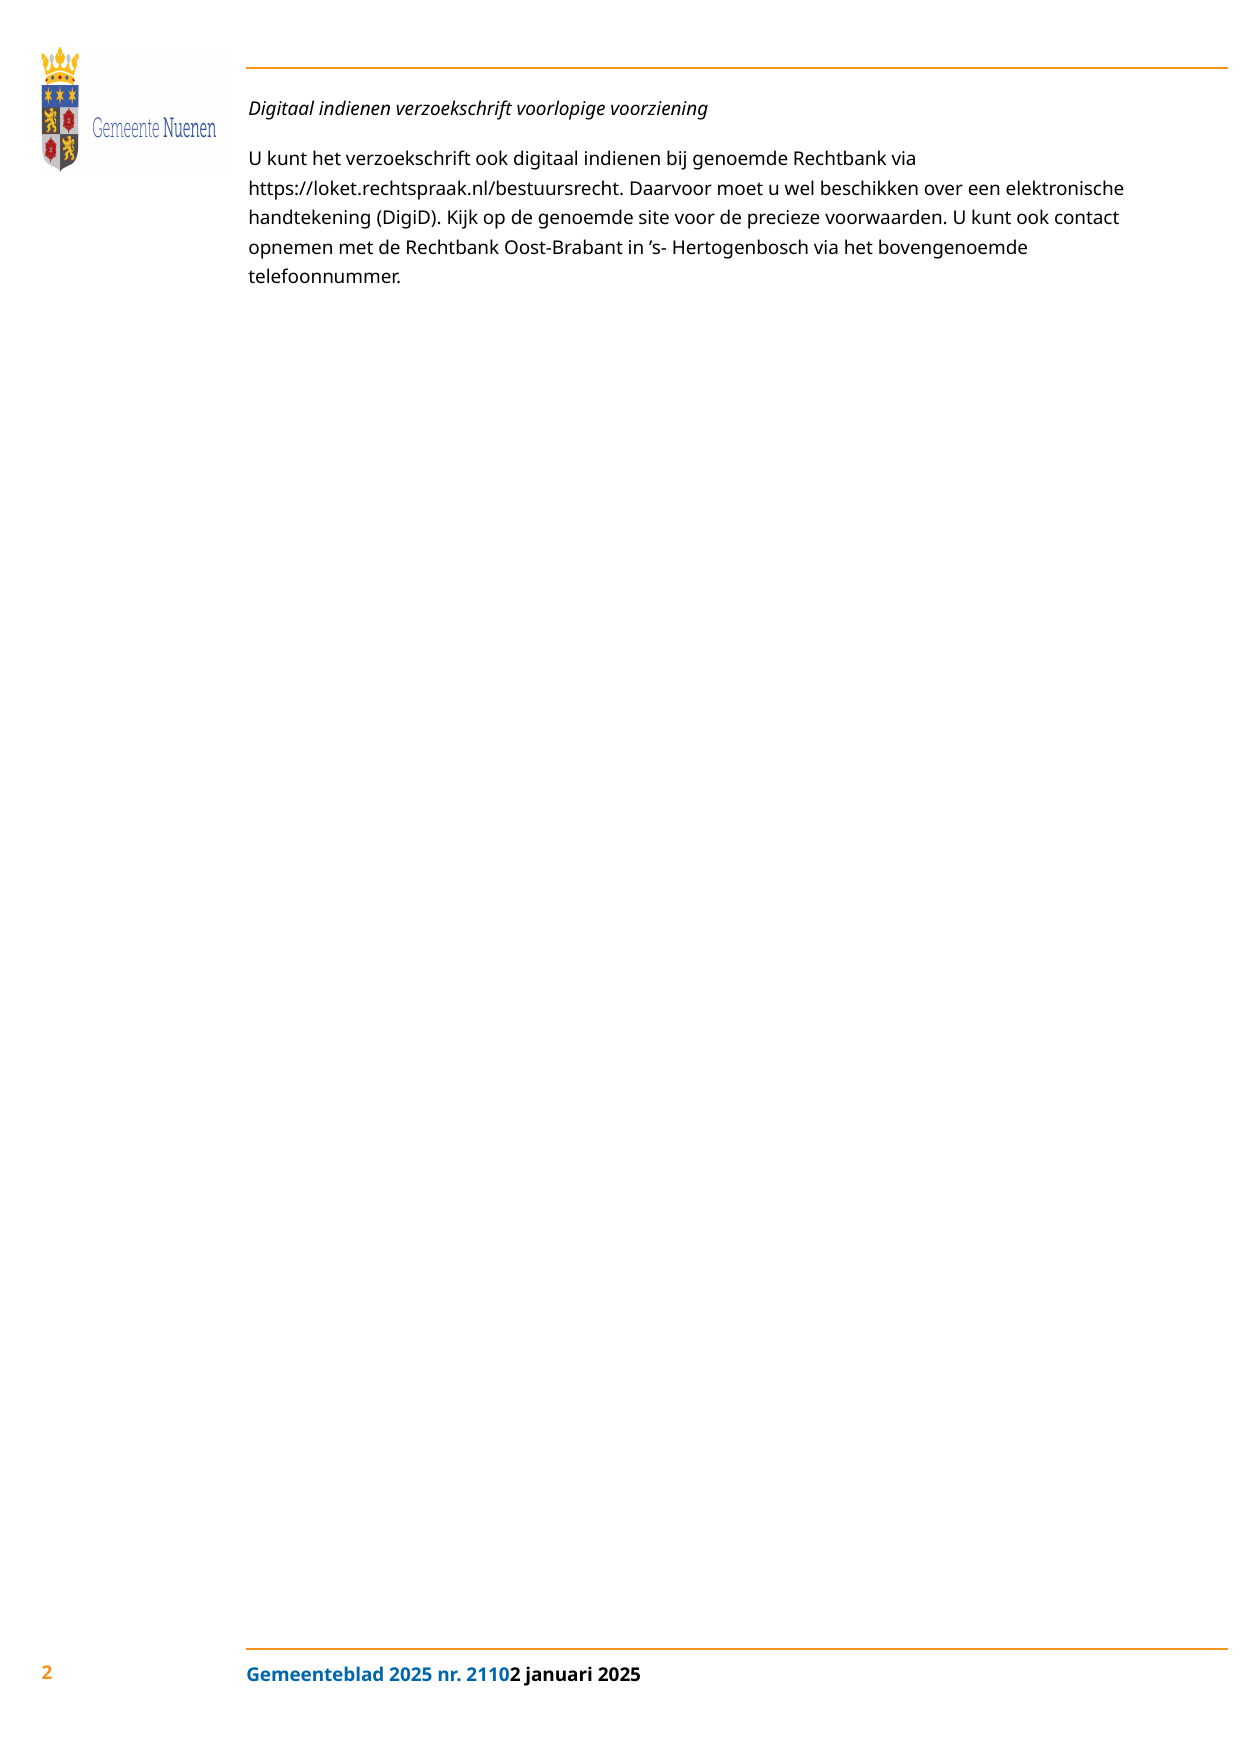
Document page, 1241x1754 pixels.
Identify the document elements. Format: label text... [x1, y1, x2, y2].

text Digitaal indienen verzoekschrift voorlopige voorziening [248, 95, 1152, 121]
picture [41, 47, 231, 172]
text U kunt het verzoekschrift ook digitaal indienen bij genoemde Rechtbank via https://loket.rechtspraak.nl/bestuursrecht. Daarvoor moet u wel beschikken over een elektronische handtekening (DigiD). Kijk op de genoemde site voor de precieze voorwaarden. U kunt ook contact opnemen met de Rechtbank Oost-Brabant in ’s- Hertogenbosch via het bovengenoemde telefoonnummer. [248, 145, 1152, 289]
